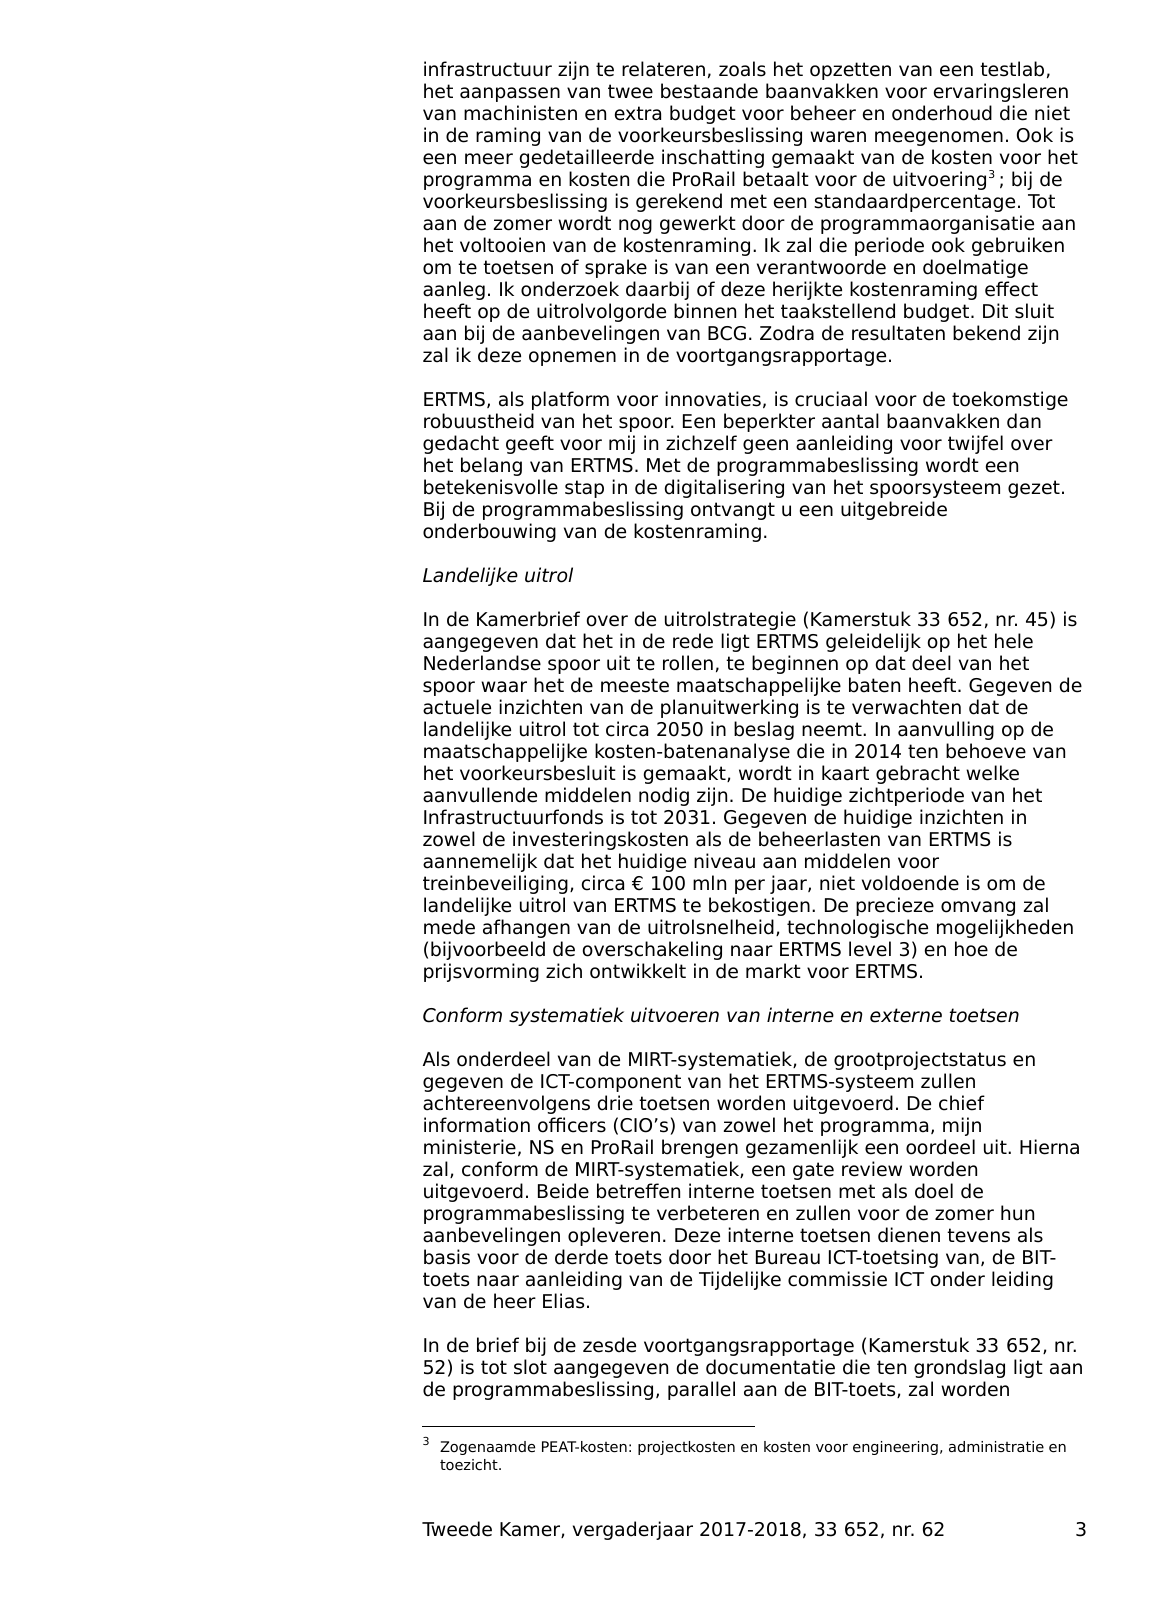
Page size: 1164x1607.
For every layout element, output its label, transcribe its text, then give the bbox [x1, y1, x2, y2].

text Als onderdeel van de MIRT-systematiek, de grootprojectstatus en gegeven de ICT-component van het ERTMS-systeem zullen achtereenvolgens drie toetsen worden uitgevoerd. De chief information officers (CIO’s) van zowel het programma, mijn ministerie, NS en ProRail brengen gezamenlijk een oordeel uit. Hierna zal, conform de MIRT-systematiek, een gate review worden uitgevoerd. Beide betreffen interne toetsen met als doel de programmabeslissing te verbeteren en zullen voor de zomer hun aanbevelingen opleveren. Deze interne toetsen dienen tevens als basis voor de derde toets door het Bureau ICT-toetsing van, de BIT-toets naar aanleiding van de Tijdelijke commissie ICT onder leiding van de heer Elias. [422, 1049, 1087, 1313]
subtitle Conform systematiek uitvoeren van interne en externe toetsen [422, 1005, 1087, 1027]
text Zogenaamde PEAT-kosten: projectkosten en kosten voor engineering, administratie en toezicht. [422, 1435, 1087, 1474]
subtitle Landelijke uitrol [422, 565, 1087, 587]
text In de Kamerbrief over de uitrolstrategie (Kamerstuk 33 652, nr. 45) is aangegeven dat het in de rede ligt ERTMS geleidelijk op het hele Nederlandse spoor uit te rollen, te beginnen op dat deel van het spoor waar het de meeste maatschappelijke baten heeft. Gegeven de actuele inzichten van de planuitwerking is te verwachten dat de landelijke uitrol tot circa 2050 in beslag neemt. In aanvulling op de maatschappelijke kosten-batenanalyse die in 2014 ten behoeve van het voorkeursbesluit is gemaakt, wordt in kaart gebracht welke aanvullende middelen nodig zijn. De huidige zichtperiode van het Infrastructuurfonds is tot 2031. Gegeven de huidige inzichten in zowel de investeringskosten als de beheerlasten van ERTMS is aannemelijk dat het huidige niveau aan middelen voor treinbeveiliging, circa € 100 mln per jaar, niet voldoende is om de landelijke uitrol van ERTMS te bekostigen. De precieze omvang zal mede afhangen van de uitrolsnelheid, technologische mogelijkheden (bijvoorbeeld de overschakeling naar ERTMS level 3) en hoe de prijsvorming zich ontwikkelt in de markt voor ERTMS. [422, 609, 1087, 983]
text In de brief bij de zesde voortgangsrapportage (Kamerstuk 33 652, nr. 52) is tot slot aangegeven de documentatie die ten grondslag ligt aan de programmabeslissing, parallel aan de BIT-toets, zal worden [422, 1335, 1087, 1401]
text infrastructuur zijn te relateren, zoals het opzetten van een testlab, het aanpassen van twee bestaande baanvakken voor ervaringsleren van machinisten en extra budget voor beheer en onderhoud die niet in de raming van de voorkeursbeslissing waren meegenomen. Ook is een meer gedetailleerde inschatting gemaakt van de kosten voor het programma en kosten die ProRail betaalt voor de uitvoering; bij de voorkeursbeslissing is gerekend met een standaardpercentage. Tot aan de zomer wordt nog gewerkt door de programmaorganisatie aan het voltooien van de kostenraming. Ik zal die periode ook gebruiken om te toetsen of sprake is van een verantwoorde en doelmatige aanleg. Ik onderzoek daarbij of deze herijkte kostenraming effect heeft op de uitrolvolgorde binnen het taakstellend budget. Dit sluit aan bij de aanbevelingen van BCG. Zodra de resultaten bekend zijn zal ik deze opnemen in de voortgangsrapportage. [422, 59, 1087, 367]
text ERTMS, als platform voor innovaties, is cruciaal voor de toekomstige robuustheid van het spoor. Een beperkter aantal baanvakken dan gedacht geeft voor mij in zichzelf geen aanleiding voor twijfel over het belang van ERTMS. Met de programmabeslissing wordt een betekenisvolle stap in de digitalisering van het spoorsysteem gezet. Bij de programmabeslissing ontvangt u een uitgebreide onderbouwing van de kostenraming. [422, 389, 1087, 543]
